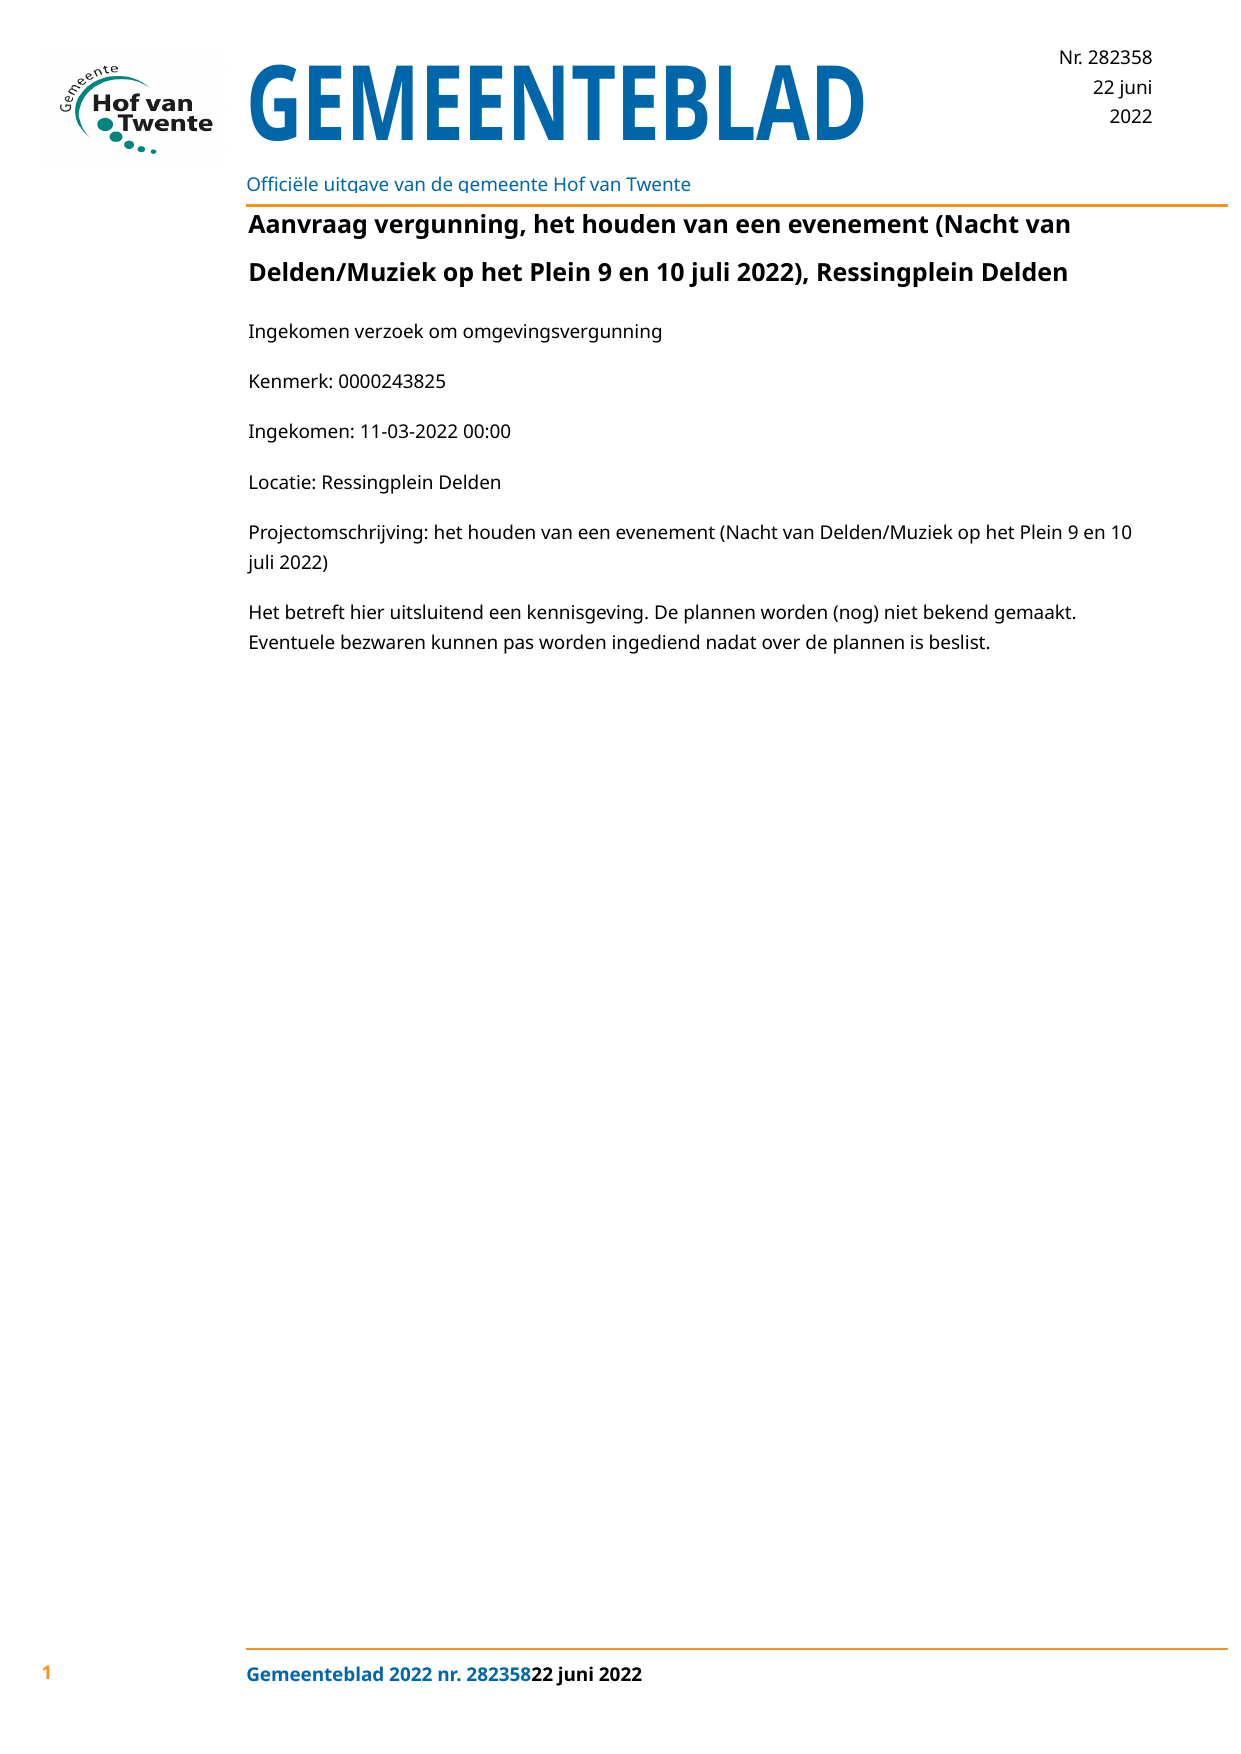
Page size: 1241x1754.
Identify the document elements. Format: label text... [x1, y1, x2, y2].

picture [41, 47, 231, 172]
text Locatie: Ressingplein Delden [248, 469, 1152, 495]
text Ingekomen: 11-03-2022 00:00 [248, 419, 1152, 444]
text Ingekomen verzoek om omgevingsvergunning [248, 318, 1152, 344]
text Aanvraag vergunning, het houden van een evenement (Nacht van Delden/Muziek op het Plein 9 en 10 juli 2022), Ressingplein Delden [248, 207, 1152, 288]
text Kenmerk: 0000243825 [248, 368, 1152, 394]
text Projectomschrijving: het houden van een evenement (Nacht van Delden/Muziek op het Plein 9 en 10 juli 2022) [248, 519, 1152, 575]
text Het betreft hier uitsluitend een kennisgeving. De plannen worden (nog) niet bekend gemaakt. Eventuele bezwaren kunnen pas worden ingediend nadat over de plannen is beslist. [248, 599, 1152, 655]
